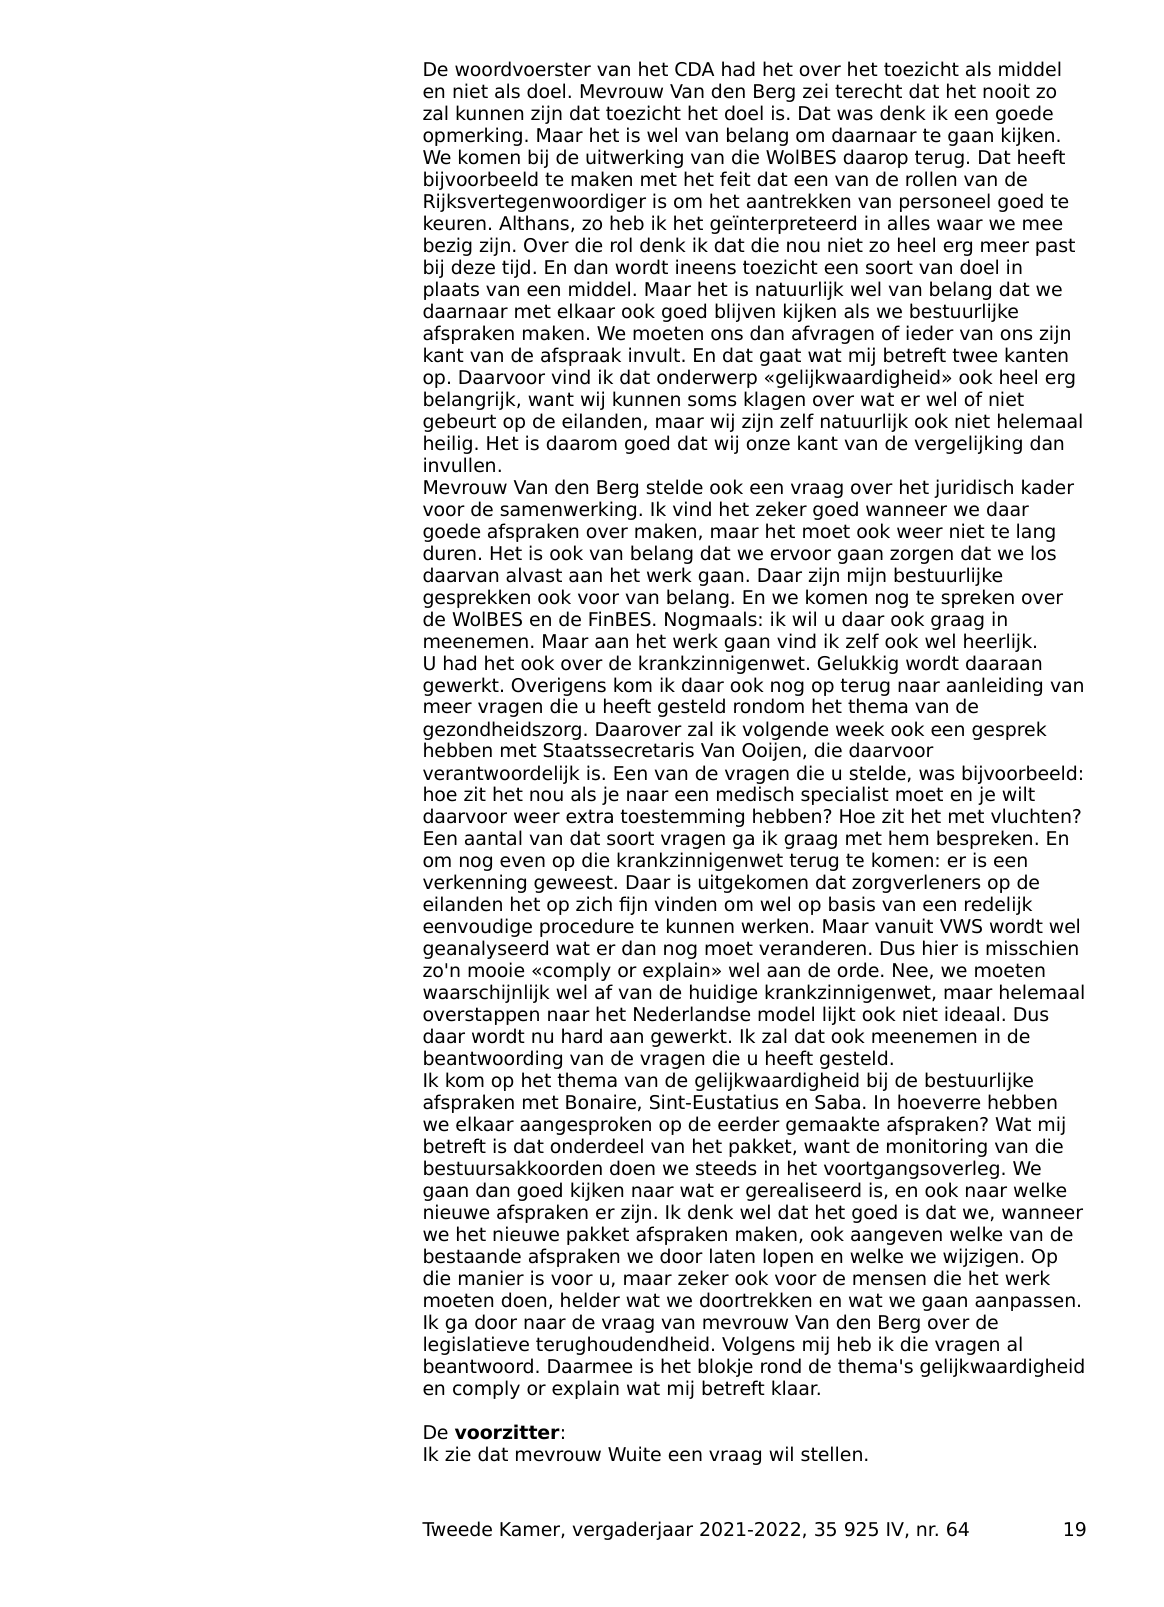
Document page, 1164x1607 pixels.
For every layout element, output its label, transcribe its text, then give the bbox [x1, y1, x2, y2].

text Ik zie dat mevrouw Wuite een vraag wil stellen. [422, 1444, 1087, 1466]
text De woordvoerster van het CDA had het over het toezicht als middel en niet als doel. Mevrouw Van den Berg zei terecht dat het nooit zo zal kunnen zijn dat toezicht het doel is. Dat was denk ik een goede opmerking. Maar het is wel van belang om daarnaar te gaan kijken. We komen bij de uitwerking van die WolBES daarop terug. Dat heeft bijvoorbeeld te maken met het feit dat een van de rollen van de Rijksvertegenwoordiger is om het aantrekken van personeel goed te keuren. Althans, zo heb ik het geïnterpreteerd in alles waar we mee bezig zijn. Over die rol denk ik dat die nou niet zo heel erg meer past bij deze tijd. En dan wordt ineens toezicht een soort van doel in plaats van een middel. Maar het is natuurlijk wel van belang dat we daarnaar met elkaar ook goed blijven kijken als we bestuurlijke afspraken maken. We moeten ons dan afvragen of ieder van ons zijn kant van de afspraak invult. En dat gaat wat mij betreft twee kanten op. Daarvoor vind ik dat onderwerp «gelijkwaardigheid» ook heel erg belangrijk, want wij kunnen soms klagen over wat er wel of niet gebeurt op de eilanden, maar wij zijn zelf natuurlijk ook niet helemaal heilig. Het is daarom goed dat wij onze kant van de vergelijking dan invullen. [422, 59, 1087, 477]
text Mevrouw Van den Berg stelde ook een vraag over het juridisch kader voor de samenwerking. Ik vind het zeker goed wanneer we daar goede afspraken over maken, maar het moet ook weer niet te lang duren. Het is ook van belang dat we ervoor gaan zorgen dat we los daarvan alvast aan het werk gaan. Daar zijn mijn bestuurlijke gesprekken ook voor van belang. En we komen nog te spreken over de WolBES en de FinBES. Nogmaals: ik wil u daar ook graag in meenemen. Maar aan het werk gaan vind ik zelf ook wel heerlijk. [422, 477, 1087, 652]
text Ik kom op het thema van de gelijkwaardigheid bij de bestuurlijke afspraken met Bonaire, Sint-Eustatius en Saba. In hoeverre hebben we elkaar aangesproken op de eerder gemaakte afspraken? Wat mij betreft is dat onderdeel van het pakket, want de monitoring van die bestuursakkoorden doen we steeds in het voortgangsoverleg. We gaan dan goed kijken naar wat er gerealiseerd is, en ook naar welke nieuwe afspraken er zijn. Ik denk wel dat het goed is dat we, wanneer we het nieuwe pakket afspraken maken, ook aangeven welke van de bestaande afspraken we door laten lopen en welke we wijzigen. Op die manier is voor u, maar zeker ook voor de mensen die het werk moeten doen, helder wat we doortrekken en wat we gaan aanpassen. [422, 1070, 1087, 1312]
text Ik ga door naar de vraag van mevrouw Van den Berg over de legislatieve terughoudendheid. Volgens mij heb ik die vragen al beantwoord. Daarmee is het blokje rond de thema's gelijkwaardigheid en comply or explain wat mij betreft klaar. [422, 1312, 1087, 1400]
text De voorzitter: [422, 1422, 1087, 1444]
text U had het ook over de krankzinnigenwet. Gelukkig wordt daaraan gewerkt. Overigens kom ik daar ook nog op terug naar aanleiding van meer vragen die u heeft gesteld rondom het thema van de gezondheidszorg. Daarover zal ik volgende week ook een gesprek hebben met Staatssecretaris Van Ooijen, die daarvoor verantwoordelijk is. Een van de vragen die u stelde, was bijvoorbeeld: hoe zit het nou als je naar een medisch specialist moet en je wilt daarvoor weer extra toestemming hebben? Hoe zit het met vluchten? Een aantal van dat soort vragen ga ik graag met hem bespreken. En om nog even op die krankzinnigenwet terug te komen: er is een verkenning geweest. Daar is uitgekomen dat zorgverleners op de eilanden het op zich fijn vinden om wel op basis van een redelijk eenvoudige procedure te kunnen werken. Maar vanuit VWS wordt wel geanalyseerd wat er dan nog moet veranderen. Dus hier is misschien zo'n mooie «comply or explain» wel aan de orde. Nee, we moeten waarschijnlijk wel af van de huidige krankzinnigenwet, maar helemaal overstappen naar het Nederlandse model lijkt ook niet ideaal. Dus daar wordt nu hard aan gewerkt. Ik zal dat ook meenemen in de beantwoording van de vragen die u heeft gesteld. [422, 652, 1087, 1070]
